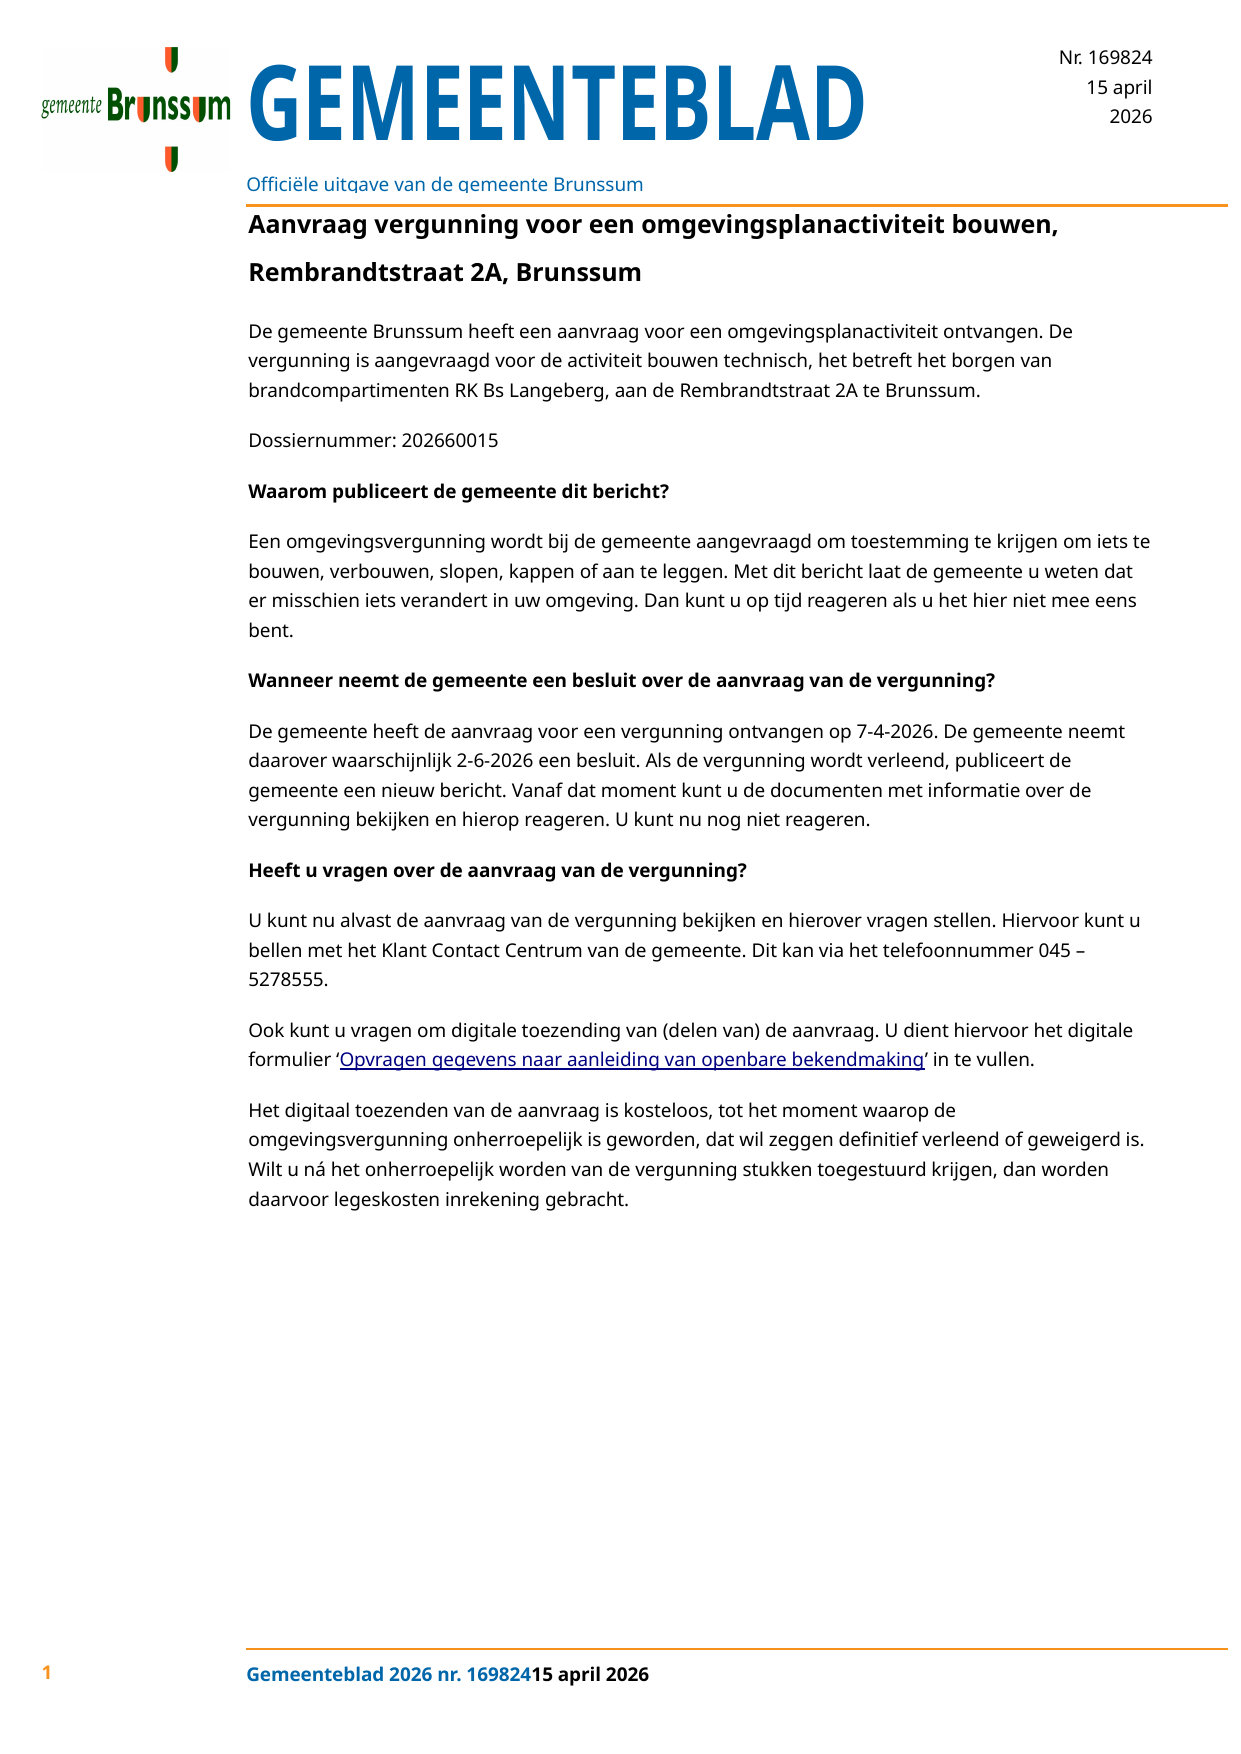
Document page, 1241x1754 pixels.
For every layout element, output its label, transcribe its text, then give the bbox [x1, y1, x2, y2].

text Dossiernummer: 202660015 [248, 427, 1152, 453]
text Waarom publiceert de gemeente dit bericht? [248, 478, 1152, 504]
text De gemeente Brunssum heeft een aanvraag voor een omgevingsplanactiviteit ontvangen. De vergunning is aangevraagd voor de activiteit bouwen technisch, het betreft het borgen van brandcompartimenten RK Bs Langeberg, aan de Rembrandtstraat 2A te Brunssum. [248, 318, 1152, 403]
text Aanvraag vergunning voor een omgevingsplanactiviteit bouwen, Rembrandtstraat 2A, Brunssum [248, 207, 1152, 288]
text Wanneer neemt de gemeente een besluit over de aanvraag van de vergunning? [248, 667, 1152, 693]
text Ook kunt u vragen om digitale toezending van (delen van) de aanvraag. U dient hiervoor het digitale formulier ‘Opvragen gegevens naar aanleiding van openbare bekendmaking’ in te vullen. [248, 1017, 1152, 1072]
text U kunt nu alvast de aanvraag van de vergunning bekijken en hierover vragen stellen. Hiervoor kunt u bellen met het Klant Contact Centrum van de gemeente. Dit kan via het telefoonnummer 045 – 5278555. [248, 907, 1152, 992]
text Heeft u vragen over de aanvraag van de vergunning? [248, 857, 1152, 883]
text De gemeente heeft de aanvraag voor een vergunning ontvangen op 7-4-2026. De gemeente neemt daarover waarschijnlijk 2-6-2026 een besluit. Als de vergunning wordt verleend, publiceert de gemeente een nieuw bericht. Vanaf dat moment kunt u de documenten met informatie over de vergunning bekijken en hierop reageren. U kunt nu nog niet reageren. [248, 718, 1152, 832]
text Een omgevingsvergunning wordt bij de gemeente aangevraagd om toestemming te krijgen om iets te bouwen, verbouwen, slopen, kappen of aan te leggen. Met dit bericht laat de gemeente u weten dat er misschien iets verandert in uw omgeving. Dan kunt u op tijd reageren als u het hier niet mee eens bent. [248, 528, 1152, 643]
picture [41, 47, 231, 172]
text Het digitaal toezenden van de aanvraag is kosteloos, tot het moment waarop de omgevingsvergunning onherroepelijk is geworden, dat wil zeggen definitief verleend of geweigerd is. Wilt u ná het onherroepelijk worden van de vergunning stukken toegestuurd krijgen, dan worden daarvoor legeskosten inrekening gebracht. [248, 1097, 1152, 1212]
